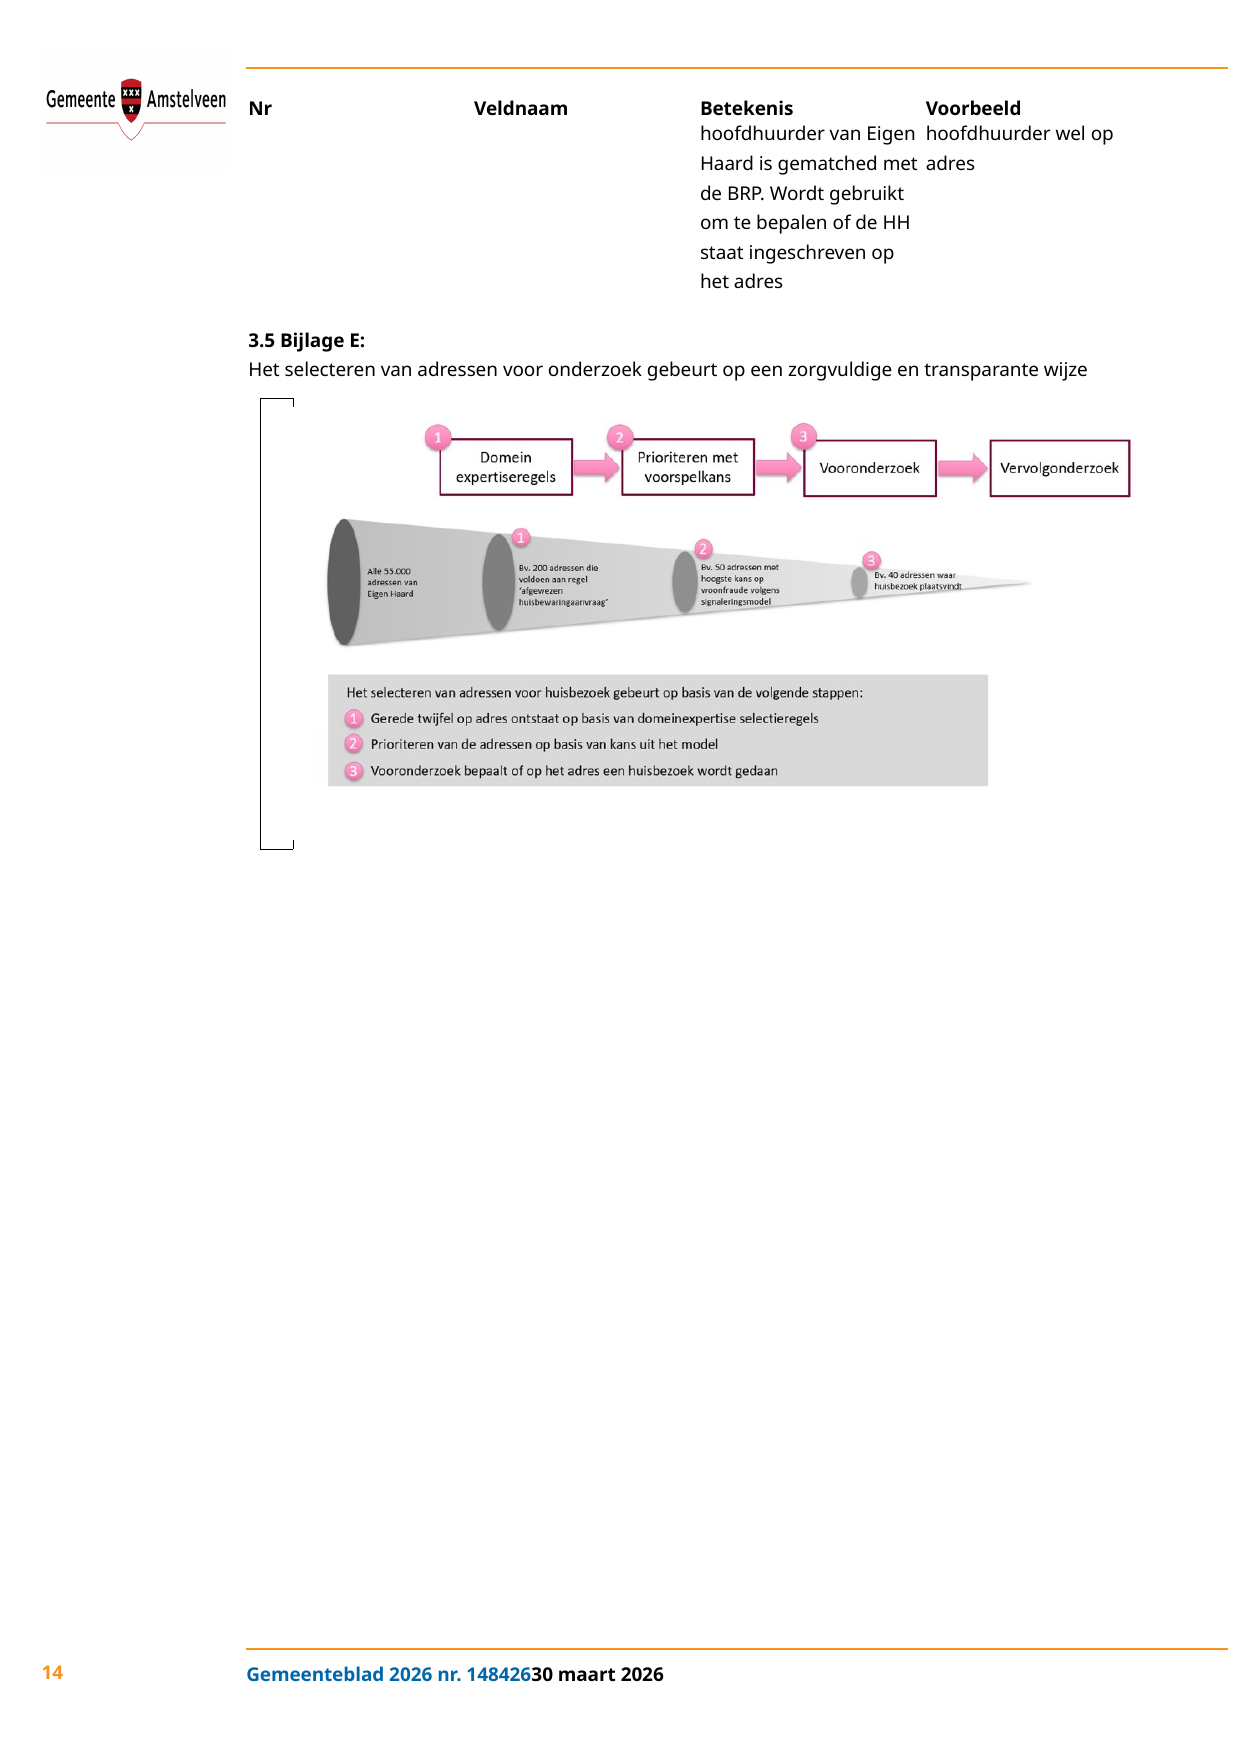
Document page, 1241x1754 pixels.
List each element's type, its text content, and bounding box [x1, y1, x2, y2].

picture [41, 47, 231, 172]
table_cell hoofdhuurder wel op adres [926, 121, 1152, 294]
table_cell hoofdhuurder van Eigen Haard is gematched met de BRP. Wordt gebruikt om te bepalen of de HH staat ingeschreven op het adres [700, 121, 926, 294]
text 3.5 Bijlage E: [248, 327, 1152, 353]
table_header Betekenis [700, 95, 926, 121]
table_header Voorbeeld [926, 95, 1152, 121]
table_cell [248, 121, 474, 294]
table_cell [474, 121, 700, 294]
table_header Veldnaam [474, 95, 700, 121]
table_header Nr [248, 95, 474, 121]
text Het selecteren van adressen voor onderzoek gebeurt op een zorgvuldige en transparante wijze [248, 357, 1152, 382]
picture [268, 407, 1173, 840]
